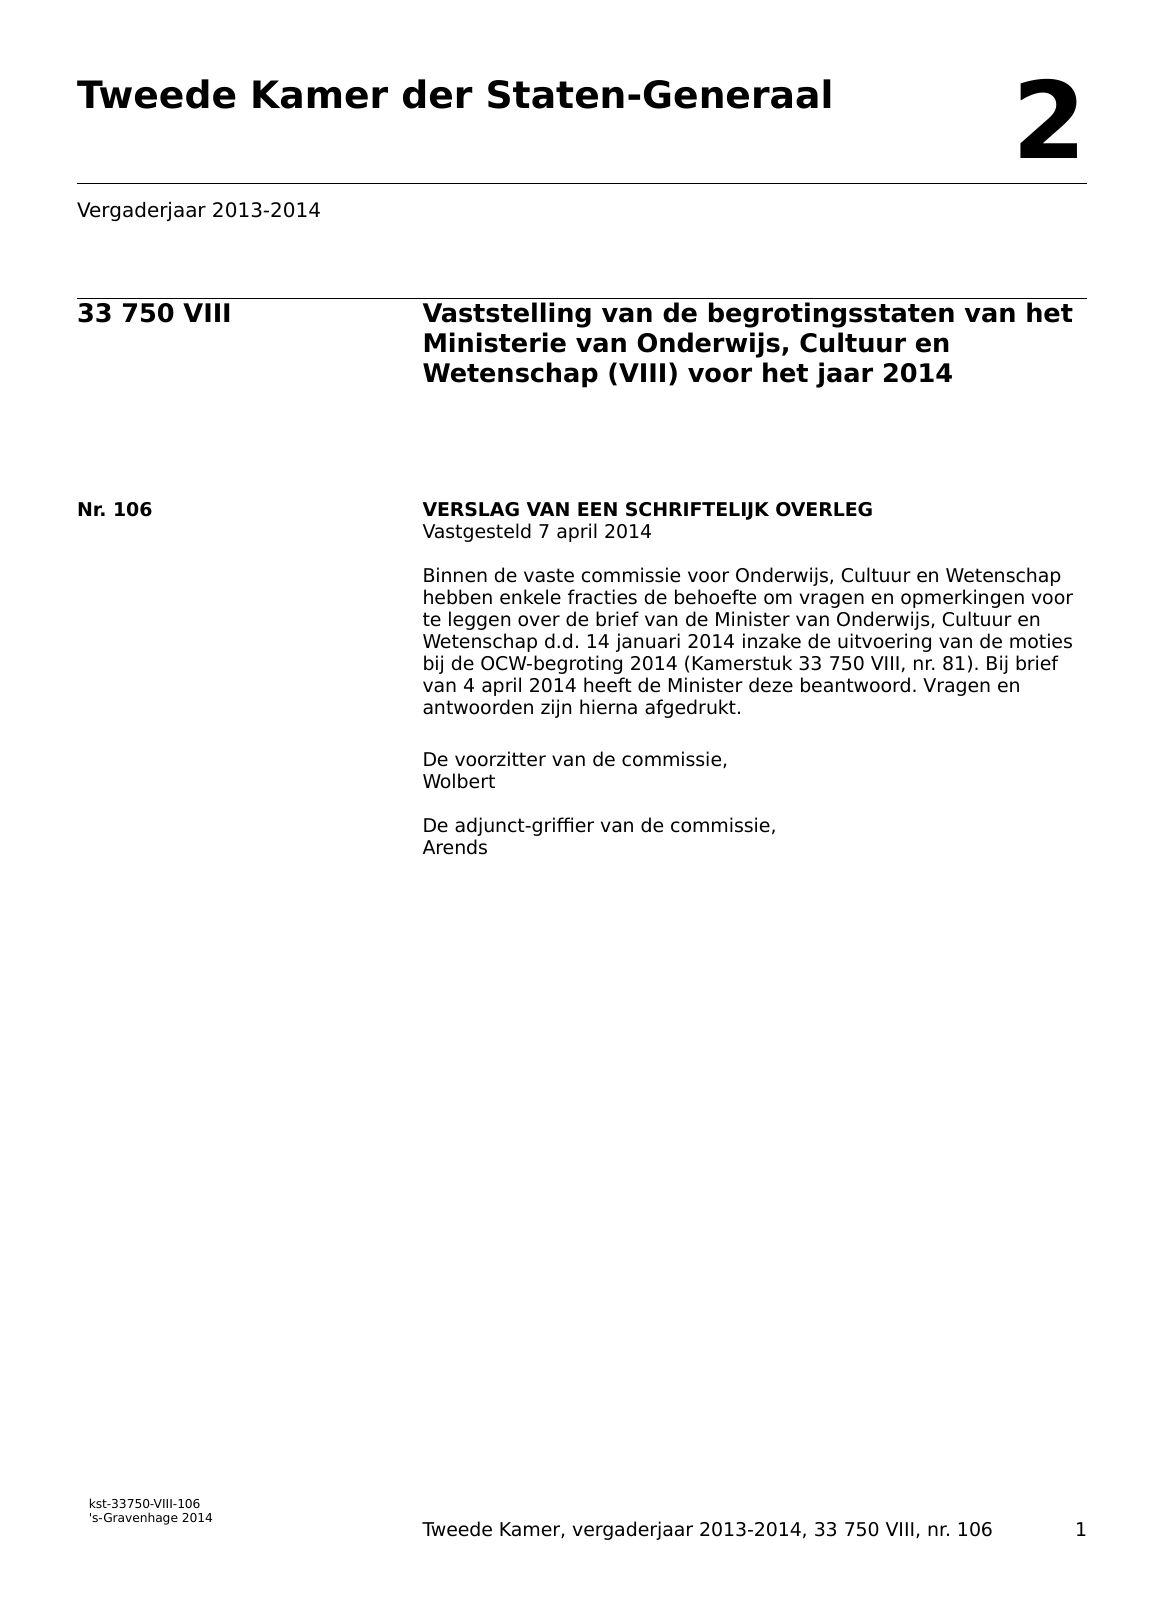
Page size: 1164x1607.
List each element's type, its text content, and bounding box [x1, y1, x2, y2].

text Vastgesteld 7 april 2014 [422, 521, 1087, 543]
text Binnen de vaste commissie voor Onderwijs, Cultuur en Wetenschap hebben enkele fracties de behoefte om vragen en opmerkingen voor te leggen over de brief van de Minister van Onderwijs, Cultuur en Wetenschap d.d. 14 januari 2014 inzake de uitvoering van de moties bij de OCW-begroting 2014 (Kamerstuk 33 750 VIII, nr. 81). Bij brief van 4 april 2014 heeft de Minister deze beantwoord. Vragen en antwoorden zijn hierna afgedrukt. [422, 565, 1087, 719]
subtitle 33 750 VIII Vaststelling van de begrotingsstaten van het Ministerie van Onderwijs, Cultuur en Wetenschap (VIII) voor het jaar 2014 [77, 299, 1087, 388]
table_header Tweede Kamer der Staten-Generaal [77, 59, 886, 183]
text kst-33750-VIII-106 [88, 1497, 323, 1511]
text De adjunct-griffier van de commissie, Arends [422, 815, 1087, 859]
table_header 2 [886, 59, 1087, 183]
subtitle Nr. 106 VERSLAG VAN EEN SCHRIFTELIJK OVERLEG [77, 499, 1087, 521]
text 's-Gravenhage 2014 [88, 1511, 323, 1525]
text De voorzitter van de commissie, Wolbert [422, 749, 1087, 793]
table_cell Vergaderjaar 2013-2014 [77, 184, 1087, 298]
